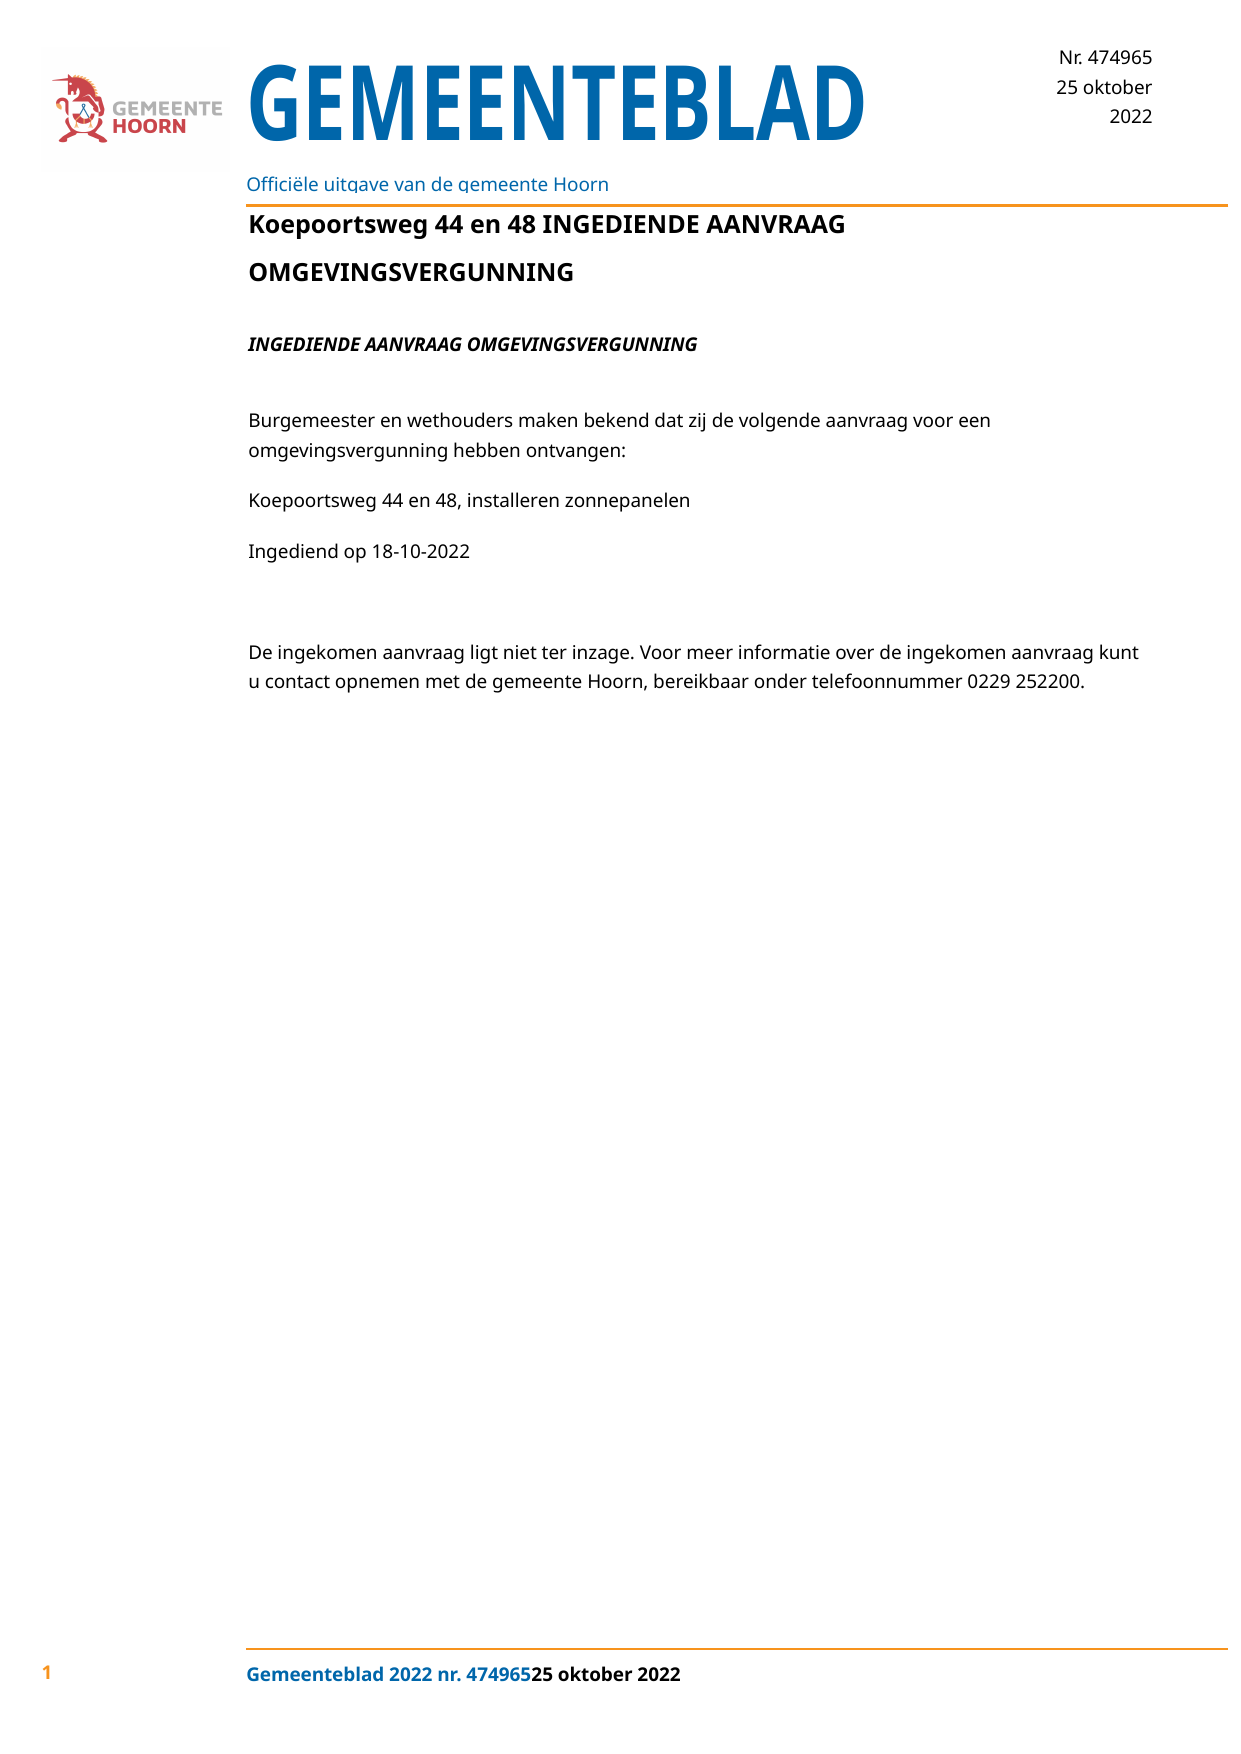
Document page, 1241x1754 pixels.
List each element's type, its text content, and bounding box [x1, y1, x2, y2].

text Burgemeester en wethouders maken bekend dat zij de volgende aanvraag voor een omgevingsvergunning hebben ontvangen: [248, 408, 1152, 463]
text INGEDIENDE AANVRAAG OMGEVINGSVERGUNNING [248, 331, 1152, 357]
text Koepoortsweg 44 en 48, installeren zonnepanelen [248, 488, 1152, 513]
text Ingediend op 18-10-2022 [248, 538, 1152, 564]
text De ingekomen aanvraag ligt niet ter inzage. Voor meer informatie over de ingekomen aanvraag kunt u contact opnemen met de gemeente Hoorn, bereikbaar onder telefoonnummer 0229 252200. [248, 639, 1152, 694]
text Koepoortsweg 44 en 48 INGEDIENDE AANVRAAG OMGEVINGSVERGUNNING [248, 207, 1152, 288]
picture [41, 47, 231, 172]
